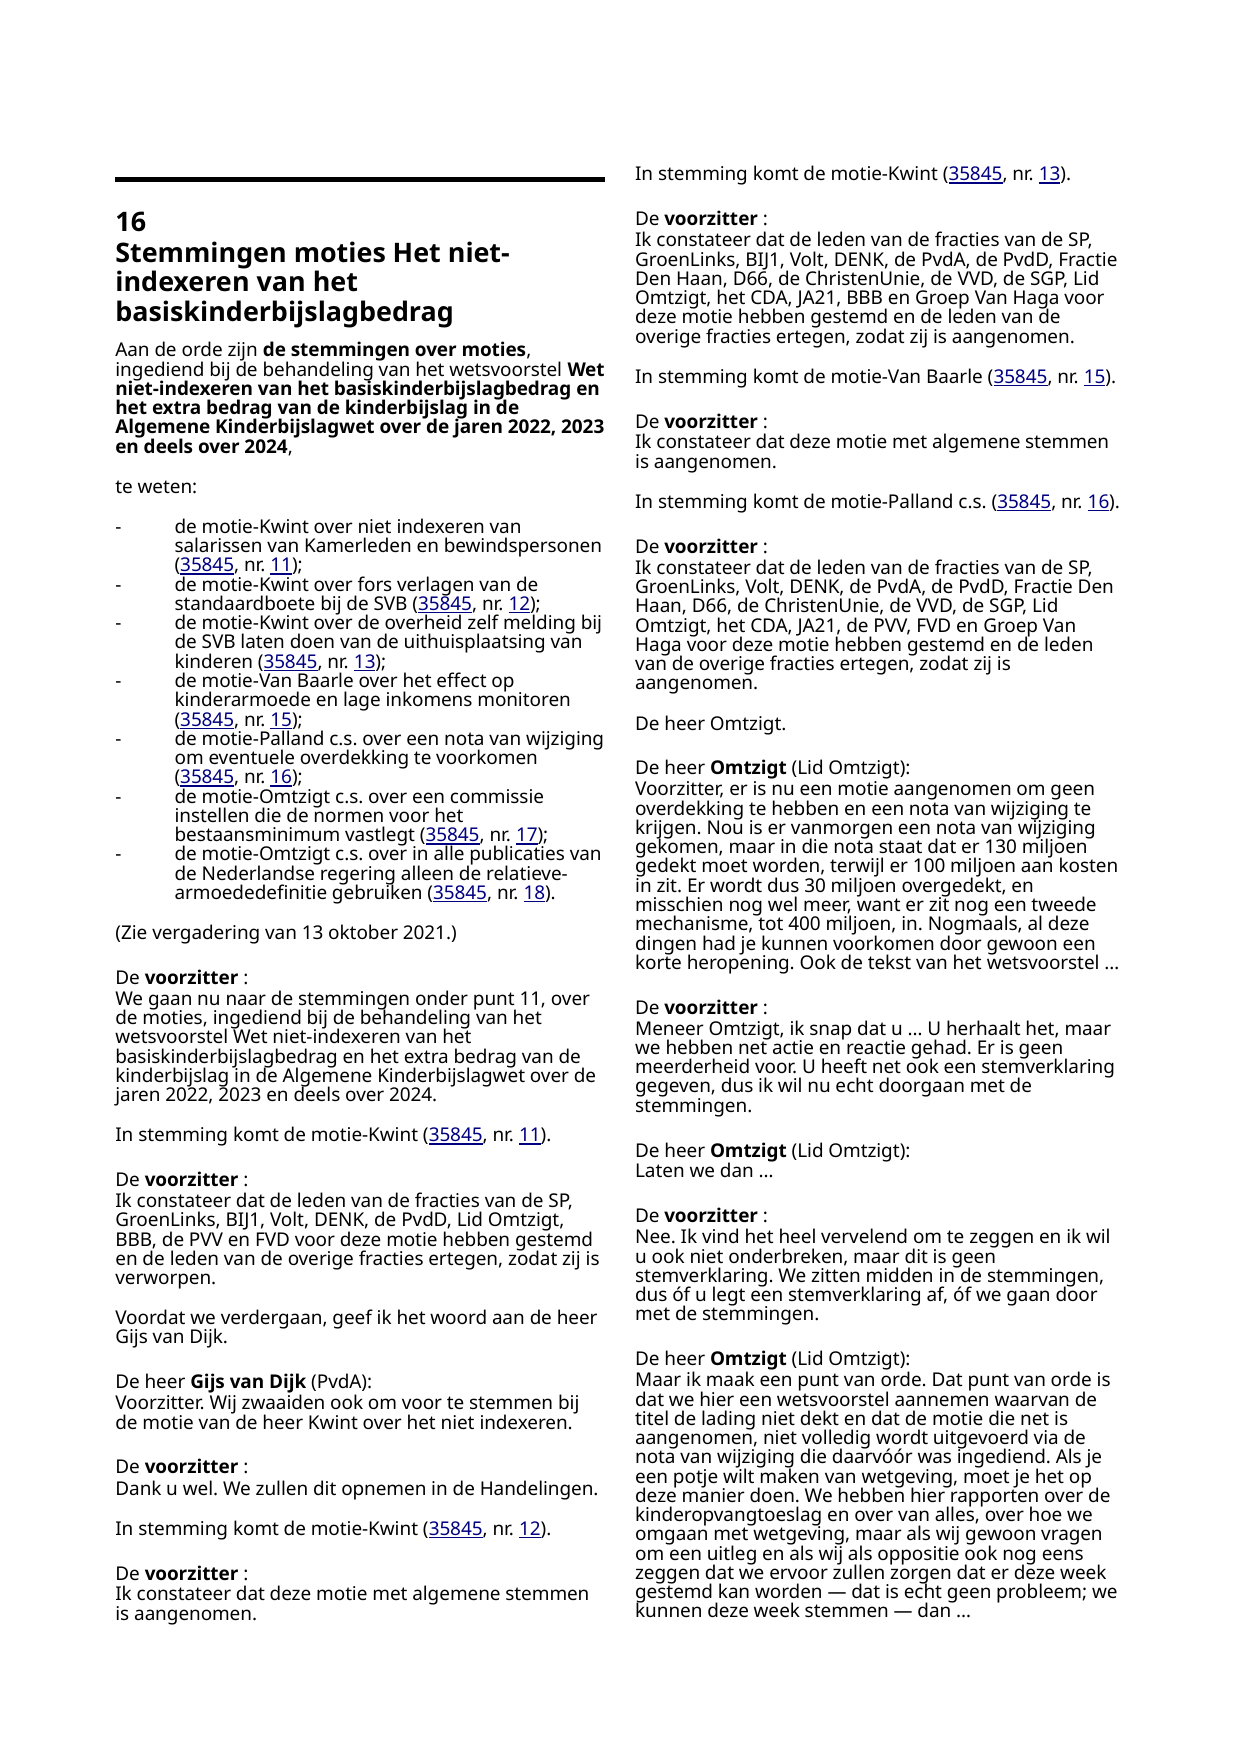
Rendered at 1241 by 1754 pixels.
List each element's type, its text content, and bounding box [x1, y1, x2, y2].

text Ik constateer dat deze motie met algemene stemmen is aangenomen. [635, 433, 1125, 472]
text Dank u wel. We zullen dit opnemen in de Handelingen. [115, 1479, 605, 1499]
text We gaan nu naar de stemmingen onder punt 11, over de moties, ingediend bij de behandeling van het wetsvoorstel Wet niet-indexeren van het basiskinderbijslagbedrag en het extra bedrag van de kinderbijslag in de Algemene Kinderbijslagwet over de jaren 2022, 2023 en deels over 2024. [115, 990, 605, 1105]
text Voorzitter, er is nu een motie aangenomen om geen overdekking te hebben en een nota van wijziging te krijgen. Nou is er vanmorgen een nota van wijziging gekomen, maar in die nota staat dat er 130 miljoen gedekt moet worden, terwijl er 100 miljoen aan kosten in zit. Er wordt dus 30 miljoen overgedekt, en misschien nog wel meer, want er zit nog een tweede mechanisme, tot 400 miljoen, in. Nogmaals, al deze dingen had je kunnen voorkomen door gewoon een korte heropening. Ook de tekst van het wetsvoorstel … [635, 780, 1125, 973]
text De voorzitter : [115, 964, 605, 990]
text Ik constateer dat de leden van de fracties van de SP, GroenLinks, Volt, DENK, de PvdA, de PvdD, Fractie Den Haan, D66, de ChristenUnie, de VVD, de SGP, Lid Omtzigt, het CDA, JA21, de PVV, FVD en Groep Van Haga voor deze motie hebben gestemd en de leden van de overige fracties ertegen, zodat zij is aangenomen. [635, 559, 1125, 694]
text In stemming komt de motie-Kwint (35845, nr. 13). [635, 165, 1125, 185]
list de motie-Palland c.s. over een nota van wijziging om eventuele overdekking te voorkomen (35845, nr. 16); [115, 730, 605, 788]
text De voorzitter : [115, 1166, 605, 1192]
list de motie-Van Baarle over het effect op kinderarmoede en lage inkomens monitoren (35845, nr. 15); [115, 672, 605, 730]
text De voorzitter : [635, 994, 1125, 1019]
text In stemming komt de motie-Palland c.s. (35845, nr. 16). [635, 493, 1125, 512]
text De heer Gijs van Dijk (PvdA): [115, 1369, 605, 1394]
text te weten: [115, 478, 605, 497]
text Ik constateer dat deze motie met algemene stemmen is aangenomen. [115, 1585, 605, 1624]
list de motie-Omtzigt c.s. over in alle publicaties van de Nederlandse regering alleen de relatieve-armoededefinitie gebruiken (35845, nr. 18). [115, 845, 605, 903]
text Stemmingen moties Het niet-indexeren van het basiskinderbijslagbedrag [115, 239, 605, 341]
text Ik constateer dat de leden van de fracties van de SP, GroenLinks, BIJ1, Volt, DENK, de PvdA, de PvdD, Fractie Den Haan, D66, de ChristenUnie, de VVD, de SGP, Lid Omtzigt, het CDA, JA21, BBB en Groep Van Haga voor deze motie hebben gestemd en de leden van de overige fracties ertegen, zodat zij is aangenomen. [635, 231, 1125, 347]
text De voorzitter : [635, 408, 1125, 433]
text De heer Omtzigt (Lid Omtzigt): [635, 1346, 1125, 1371]
text De voorzitter : [635, 1203, 1125, 1228]
list de motie-Kwint over niet indexeren van salarissen van Kamerleden en bewindspersonen (35845, nr. 11); [115, 518, 605, 576]
list de motie-Kwint over de overheid zelf melding bij de SVB laten doen van de uithuisplaatsing van kinderen (35845, nr. 13); [115, 614, 605, 672]
text De heer Omtzigt (Lid Omtzigt): [635, 754, 1125, 780]
text In stemming komt de motie-Kwint (35845, nr. 11). [115, 1126, 605, 1146]
list de motie-Kwint over fors verlagen van de standaardboete bij de SVB (35845, nr. 12); [115, 576, 605, 614]
text 16 [115, 203, 605, 239]
text Voorzitter. Wij zwaaiden ook om voor te stemmen bij de motie van de heer Kwint over het niet indexeren. [115, 1394, 605, 1433]
text (Zie vergadering van 13 oktober 2021.) [115, 924, 605, 943]
text De voorzitter : [115, 1454, 605, 1479]
text Aan de orde zijn de stemmingen over moties, ingediend bij de behandeling van het wetsvoorstel Wet niet-indexeren van het basiskinderbijslagbedrag en het extra bedrag van de kinderbijslag in de Algemene Kinderbijslagwet over de jaren 2022, 2023 en deels over 2024, [115, 341, 605, 457]
text Meneer Omtzigt, ik snap dat u … U herhaalt het, maar we hebben net actie en reactie gehad. Er is geen meerderheid voor. U heeft net ook een stemverklaring gegeven, dus ik wil nu echt doorgaan met de stemmingen. [635, 1019, 1125, 1116]
text Ik constateer dat de leden van de fracties van de SP, GroenLinks, BIJ1, Volt, DENK, de PvdD, Lid Omtzigt, BBB, de PVV en FVD voor deze motie hebben gestemd en de leden van de overige fracties ertegen, zodat zij is verworpen. [115, 1192, 605, 1288]
text Nee. Ik vind het heel vervelend om te zeggen en ik wil u ook niet onderbreken, maar dit is geen stemverklaring. We zitten midden in de stemmingen, dus óf u legt een stemverklaring af, óf we gaan door met de stemmingen. [635, 1228, 1125, 1325]
text De heer Omtzigt (Lid Omtzigt): [635, 1137, 1125, 1162]
text Maar ik maak een punt van orde. Dat punt van orde is dat we hier een wetsvoorstel aannemen waarvan de titel de lading niet dekt en dat de motie die net is aangenomen, niet volledig wordt uitgevoerd via de nota van wijziging die daarvóór was ingediend. Als je een potje wilt maken van wetgeving, moet je het op deze manier doen. We hebben hier rapporten over de kinderopvangtoeslag en over van alles, over hoe we omgaan met wetgeving, maar als wij gewoon vragen om een uitleg en als wij als oppositie ook nog eens zeggen dat we ervoor zullen zorgen dat er deze week gestemd kan worden — dat is echt geen probleem; we kunnen deze week stemmen — dan … [635, 1371, 1125, 1622]
text De heer Omtzigt. [635, 714, 1125, 734]
list de motie-Omtzigt c.s. over een commissie instellen die de normen voor het bestaansminimum vastlegt (35845, nr. 17); [115, 788, 605, 845]
text De voorzitter : [115, 1560, 605, 1585]
text In stemming komt de motie-Van Baarle (35845, nr. 15). [635, 368, 1125, 387]
text Voordat we verdergaan, geef ik het woord aan de heer Gijs van Dijk. [115, 1309, 605, 1348]
text De voorzitter : [635, 206, 1125, 231]
text Laten we dan … [635, 1162, 1125, 1182]
text De voorzitter : [635, 533, 1125, 559]
text In stemming komt de motie-Kwint (35845, nr. 12). [115, 1519, 605, 1539]
